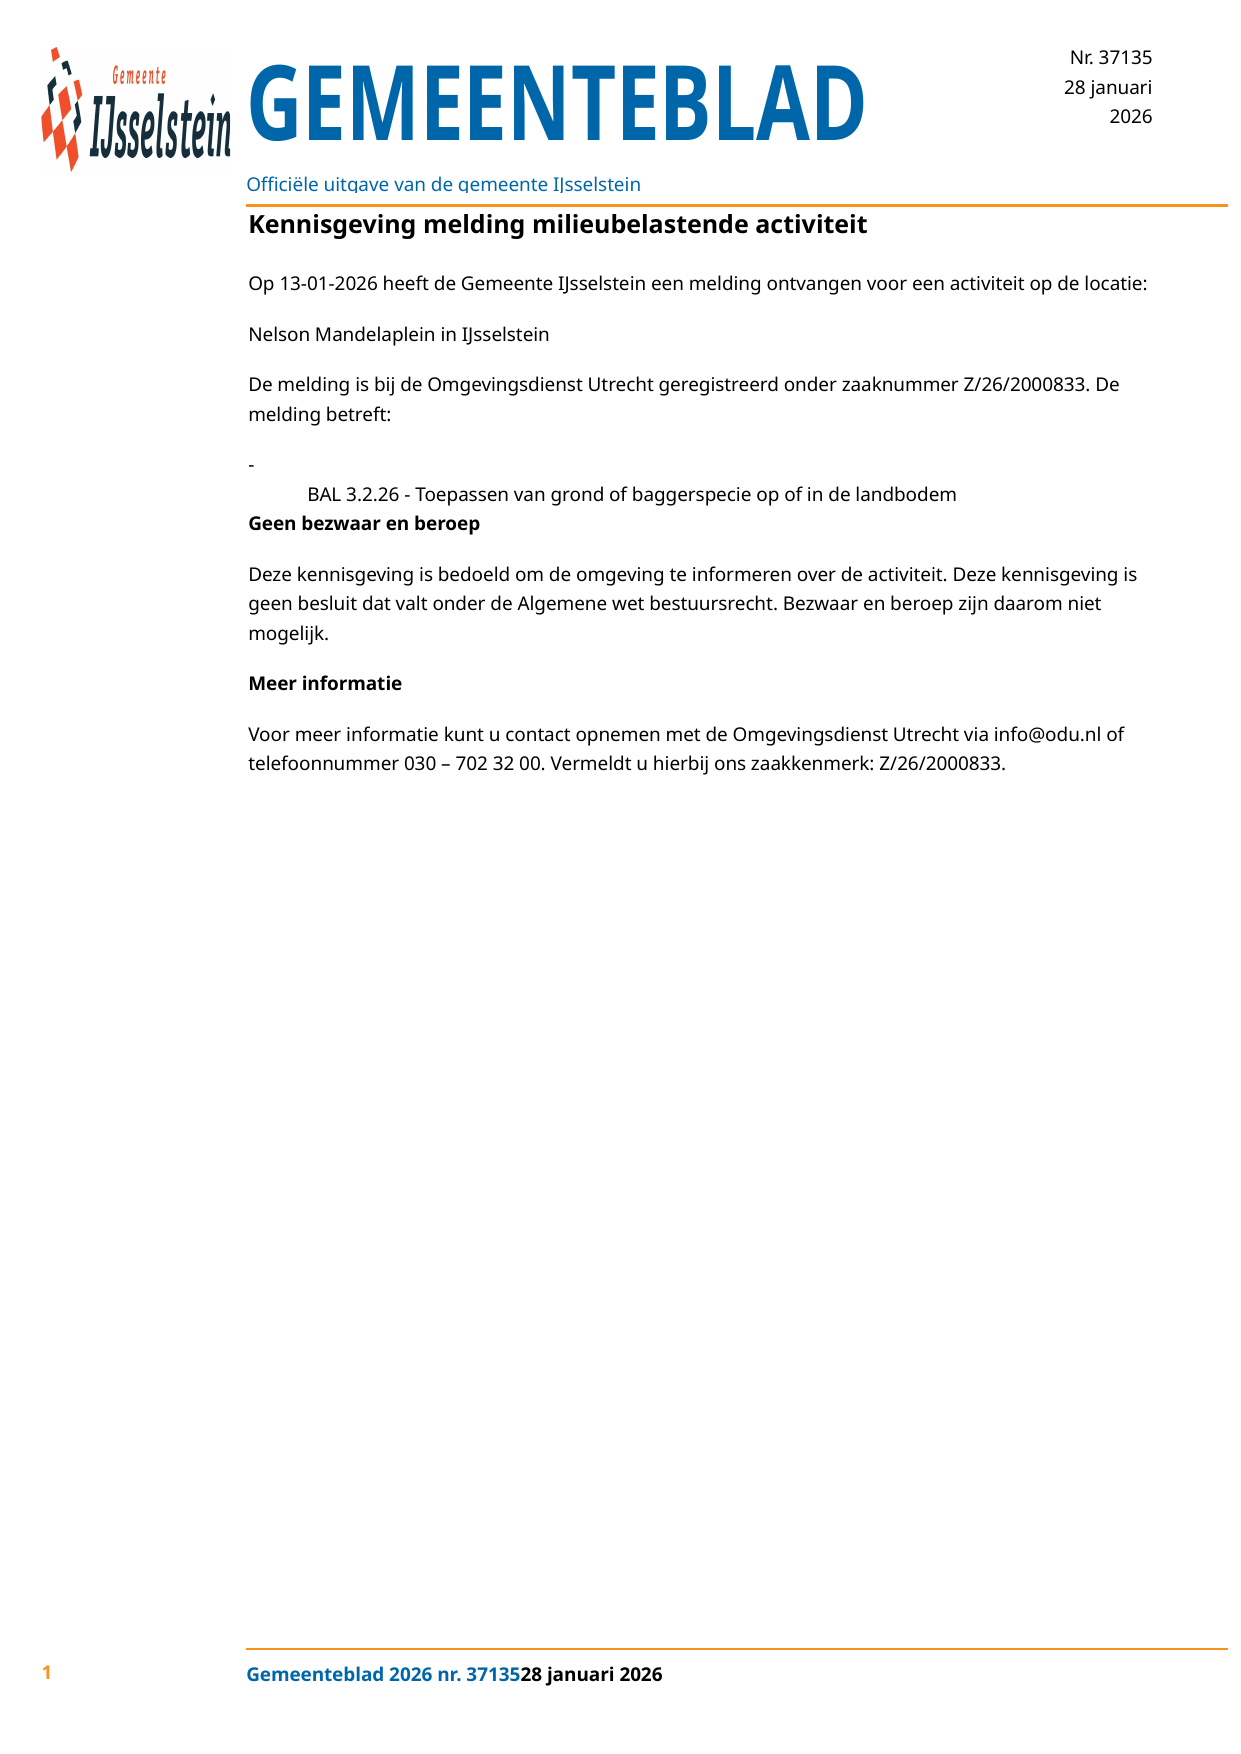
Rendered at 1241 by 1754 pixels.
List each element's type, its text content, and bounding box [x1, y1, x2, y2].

text Nelson Mandelaplein in IJsselstein [248, 321, 1152, 346]
text Kennisgeving melding milieubelastende activiteit [248, 207, 1152, 241]
picture [41, 47, 231, 172]
text Voor meer informatie kunt u contact opnemen met de Omgevingsdienst Utrecht via info@odu.nl of telefoonnummer 030 – 702 32 00. Vermeldt u hierbij ons zaakkenmerk: Z/26/2000833. [248, 721, 1152, 776]
list BAL 3.2.26 - Toepassen van grond of baggerspecie op of in de landbodem [248, 481, 1152, 506]
text Deze kennisgeving is bedoeld om de omgeving te informeren over de activiteit. Deze kennisgeving is geen besluit dat valt onder de Algemene wet bestuursrecht. Bezwaar en beroep zijn daarom niet mogelijk. [248, 561, 1152, 646]
text Meer informatie [248, 670, 1152, 696]
text De melding is bij de Omgevingsdienst Utrecht geregistreerd onder zaaknummer Z/26/2000833. De melding betreft: [248, 371, 1152, 426]
text Op 13-01-2026 heeft de Gemeente IJsselstein een melding ontvangen voor een activiteit op de locatie: [248, 270, 1152, 296]
text Geen bezwaar en beroep [248, 510, 1152, 536]
